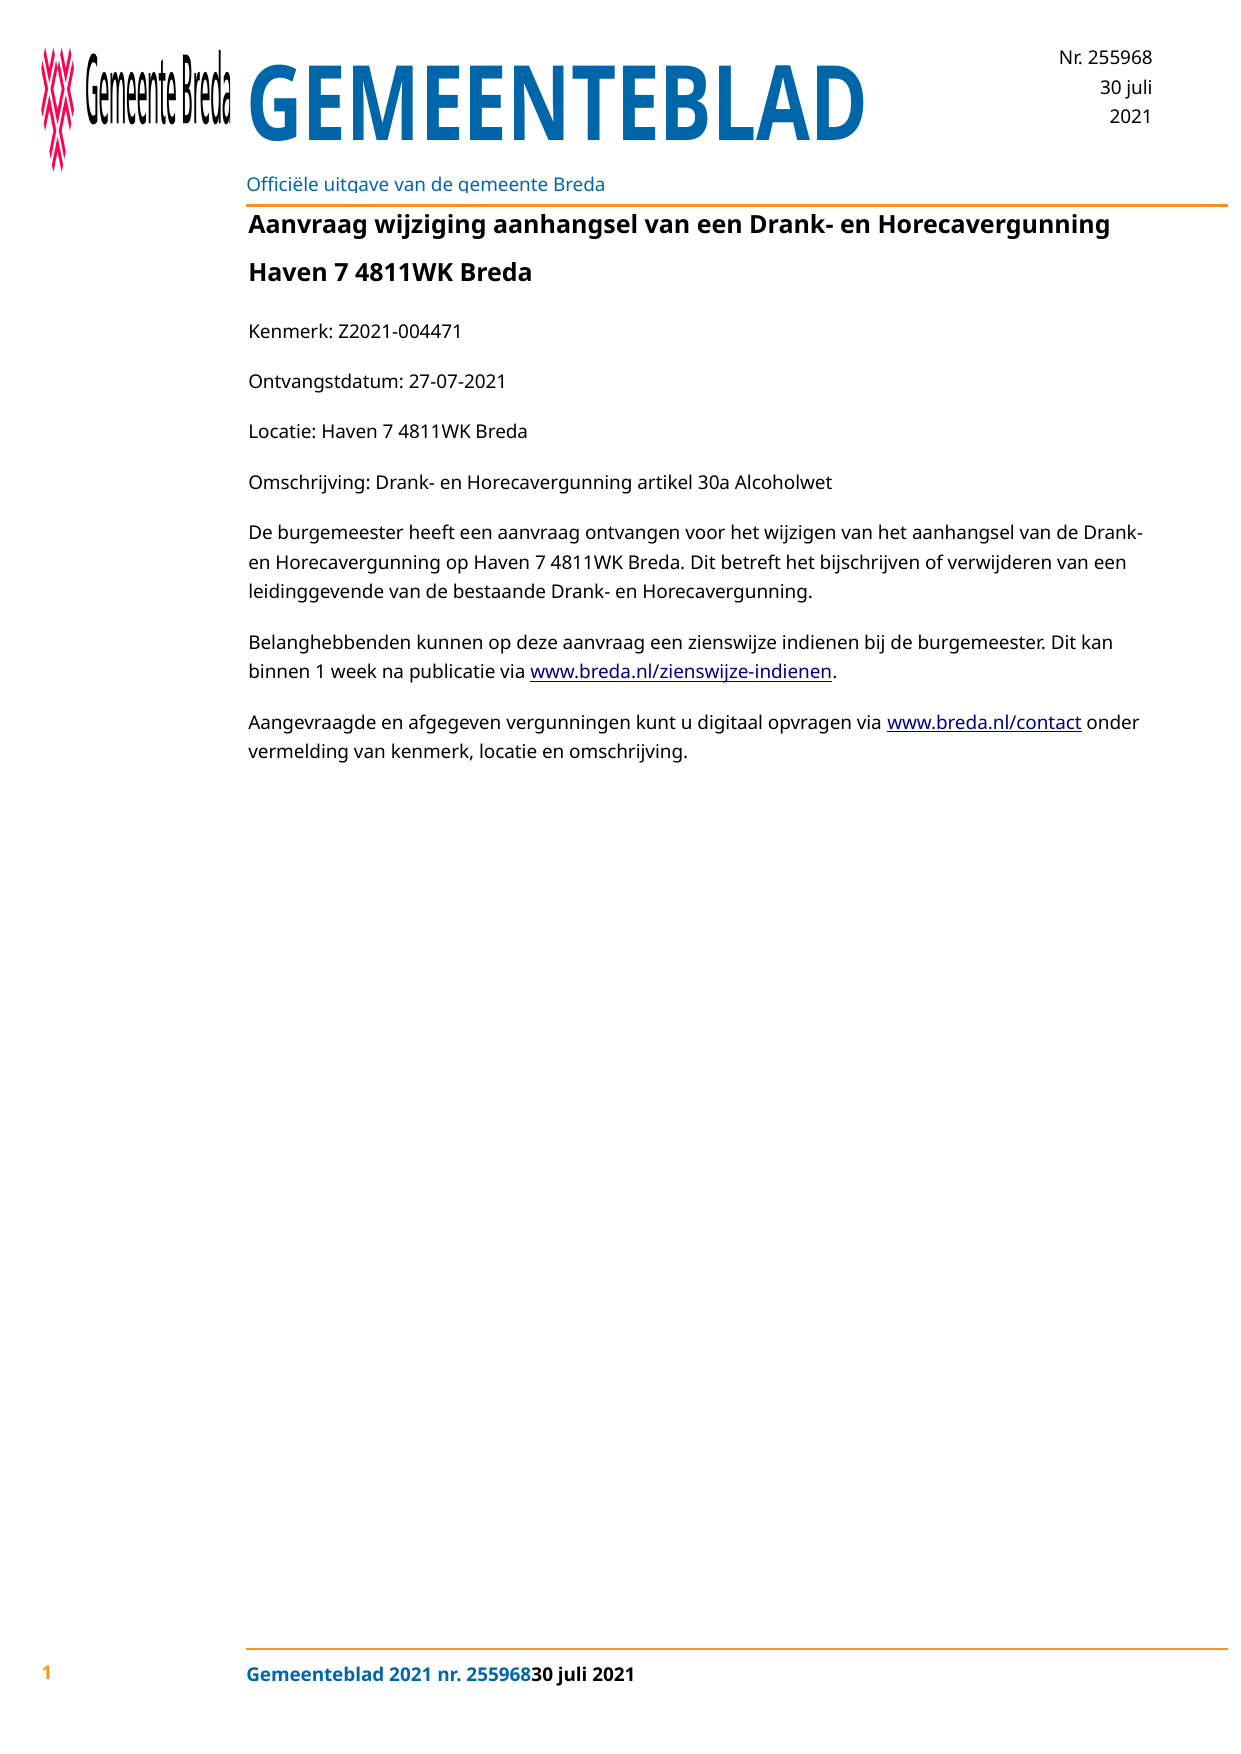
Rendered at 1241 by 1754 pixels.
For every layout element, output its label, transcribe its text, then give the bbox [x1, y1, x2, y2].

text Aangevraagde en afgegeven vergunningen kunt u digitaal opvragen via www.breda.nl/contact onder vermelding van kenmerk, locatie en omschrijving. [248, 709, 1152, 764]
text Aanvraag wijziging aanhangsel van een Drank- en Horecavergunning Haven 7 4811WK Breda [248, 207, 1152, 288]
text Locatie: Haven 7 4811WK Breda [248, 419, 1152, 444]
picture [41, 47, 231, 172]
text Ontvangstdatum: 27-07-2021 [248, 368, 1152, 394]
text Kenmerk: Z2021-004471 [248, 318, 1152, 344]
text Omschrijving: Drank- en Horecavergunning artikel 30a Alcoholwet [248, 469, 1152, 495]
text De burgemeester heeft een aanvraag ontvangen voor het wijzigen van het aanhangsel van de Drank- en Horecavergunning op Haven 7 4811WK Breda. Dit betreft het bijschrijven of verwijderen van een leidinggevende van de bestaande Drank- en Horecavergunning. [248, 519, 1152, 604]
text Belanghebbenden kunnen op deze aanvraag een zienswijze indienen bij de burgemeester. Dit kan binnen 1 week na publicatie via www.breda.nl/zienswijze-indienen. [248, 629, 1152, 684]
